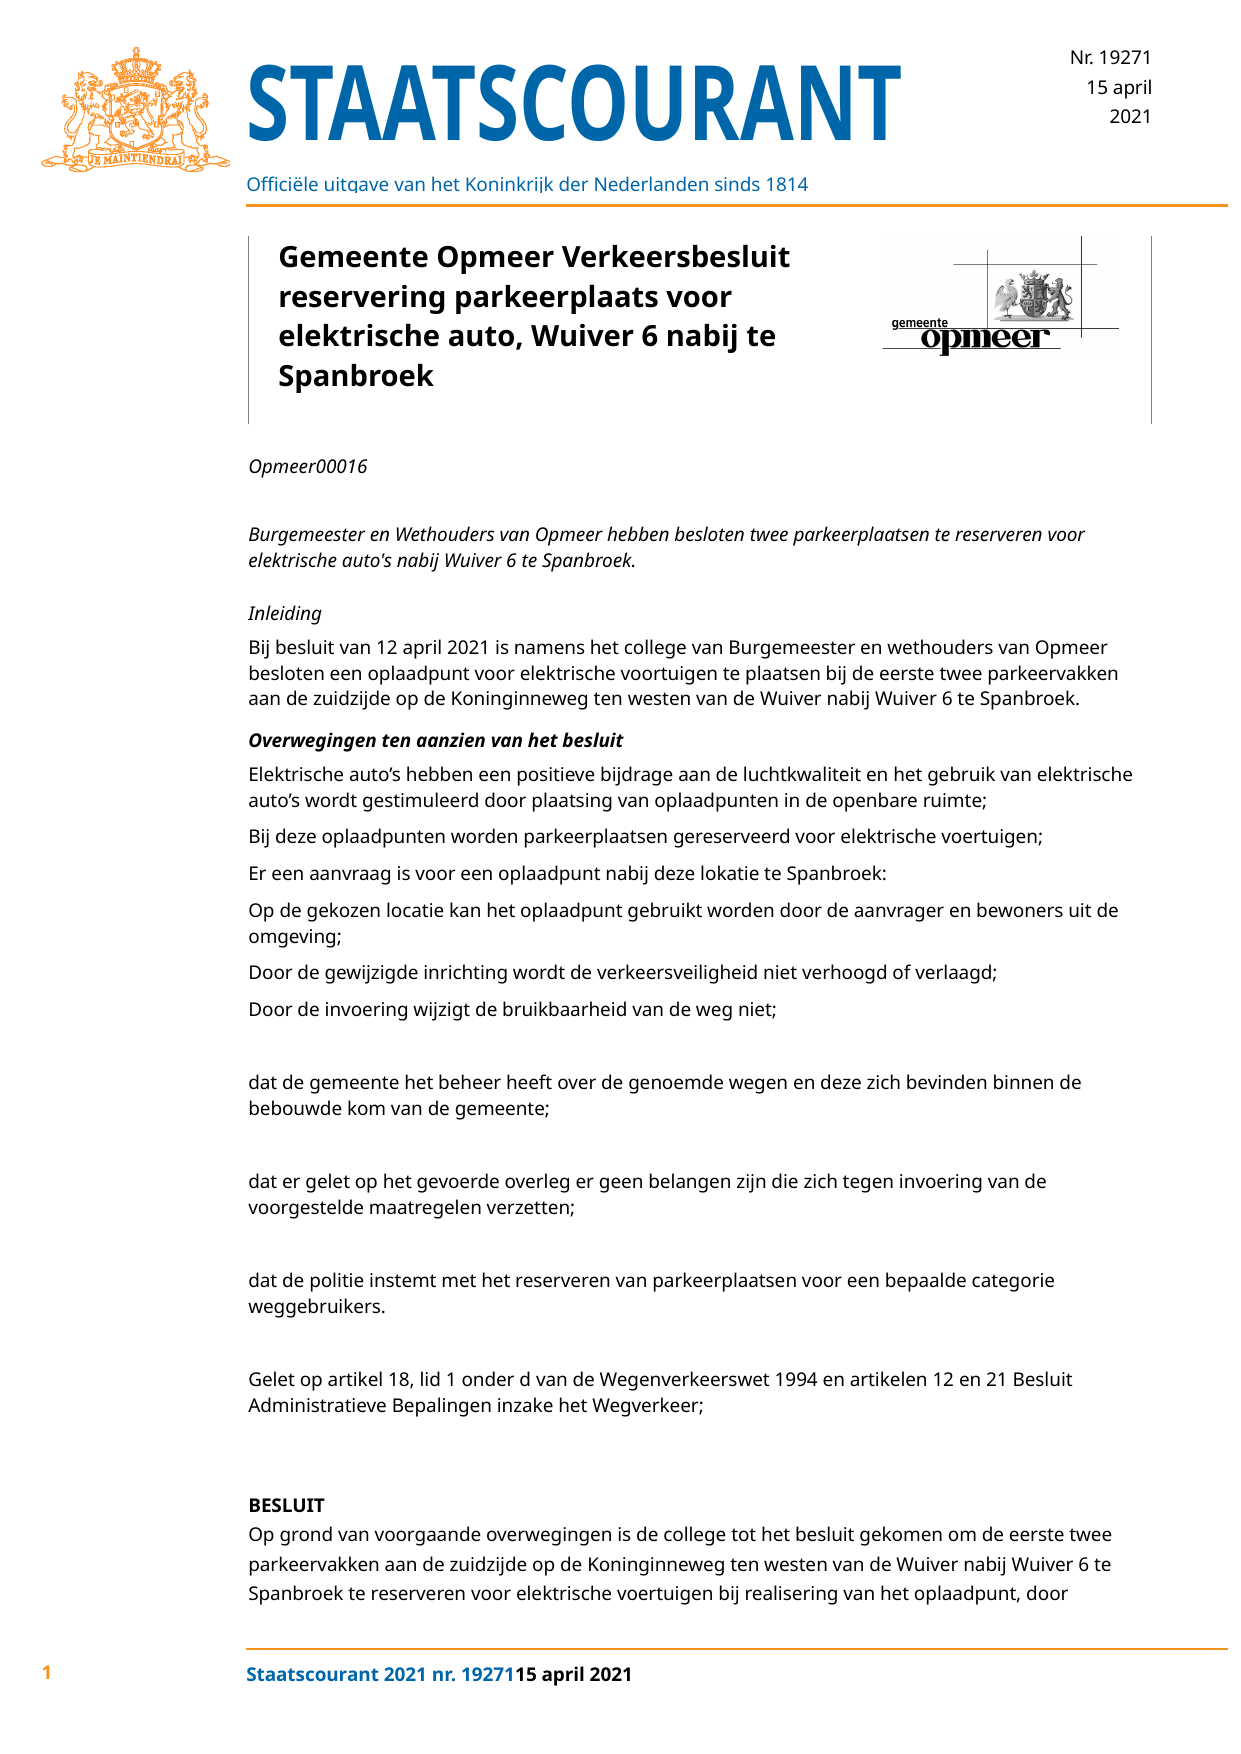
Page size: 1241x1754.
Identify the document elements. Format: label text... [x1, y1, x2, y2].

text Door de invoering wijzigt de bruikbaarheid van de weg niet; [248, 996, 1152, 1022]
table_header Gemeente Opmeer Verkeersbesluit reservering parkeerplaats voor elektrische auto, Wuiver 6 nabij te Spanbroek [249, 236, 850, 424]
text dat de politie instemt met het reserveren van parkeerplaatsen voor een bepaalde categorie weggebruikers. [248, 1268, 1152, 1319]
text Bij deze oplaadpunten worden parkeerplaatsen gereserveerd voor elektrische voertuigen; [248, 824, 1152, 849]
text Bij besluit van 12 april 2021 is namens het college van Burgemeester en wethouders van Opmeer besloten een oplaadpunt voor elektrische voortuigen te plaatsen bij de eerste twee parkeervakken aan de zuidzijde op de Koninginneweg ten westen van de Wuiver nabij Wuiver 6 te Spanbroek. [248, 634, 1152, 711]
text Op grond van voorgaande overwegingen is de college tot het besluit gekomen om de eerste twee parkeervakken aan de zuidzijde op de Koninginneweg ten westen van de Wuiver nabij Wuiver 6 te Spanbroek te reserveren voor elektrische voertuigen bij realisering van het oplaadpunt, door [248, 1521, 1152, 1606]
text Door de gewijzigde inrichting wordt de verkeersveiligheid niet verhoogd of verlaagd; [248, 959, 1152, 985]
text dat de gemeente het beheer heeft over de genoemde wegen en deze zich bevinden binnen de bebouwde kom van de gemeente; [248, 1069, 1152, 1121]
text BESLUIT [248, 1492, 1152, 1517]
table_header [850, 236, 1151, 424]
text Elektrische auto’s hebben een positieve bijdrage aan de luchtkwaliteit en het gebruik van elektrische auto’s wordt gestimuleerd door plaatsing van oplaadpunten in de openbare ruimte; [248, 761, 1152, 813]
picture [41, 47, 231, 172]
text Inleiding [248, 600, 1152, 626]
text Er een aanvraag is voor een oplaadpunt nabij deze lokatie te Spanbroek: [248, 860, 1152, 886]
text dat er gelet op het gevoerde overleg er geen belangen zijn die zich tegen invoering van de voorgestelde maatregelen verzetten; [248, 1168, 1152, 1220]
text Burgemeester en Wethouders van Opmeer hebben besloten twee parkeerplaatsen te reserveren voor elektrische auto's nabij Wuiver 6 te Spanbroek. [248, 521, 1152, 573]
text Opmeer00016 [248, 454, 1152, 479]
picture [882, 236, 1119, 356]
text Op de gekozen locatie kan het oplaadpunt gebruikt worden door de aanvrager en bewoners uit de omgeving; [248, 897, 1152, 948]
text Overwegingen ten aanzien van het besluit [248, 727, 1152, 753]
text Gelet op artikel 18, lid 1 onder d van de Wegenverkeerswet 1994 en artikelen 12 en 21 Besluit Administratieve Bepalingen inzake het Wegverkeer; [248, 1367, 1152, 1418]
